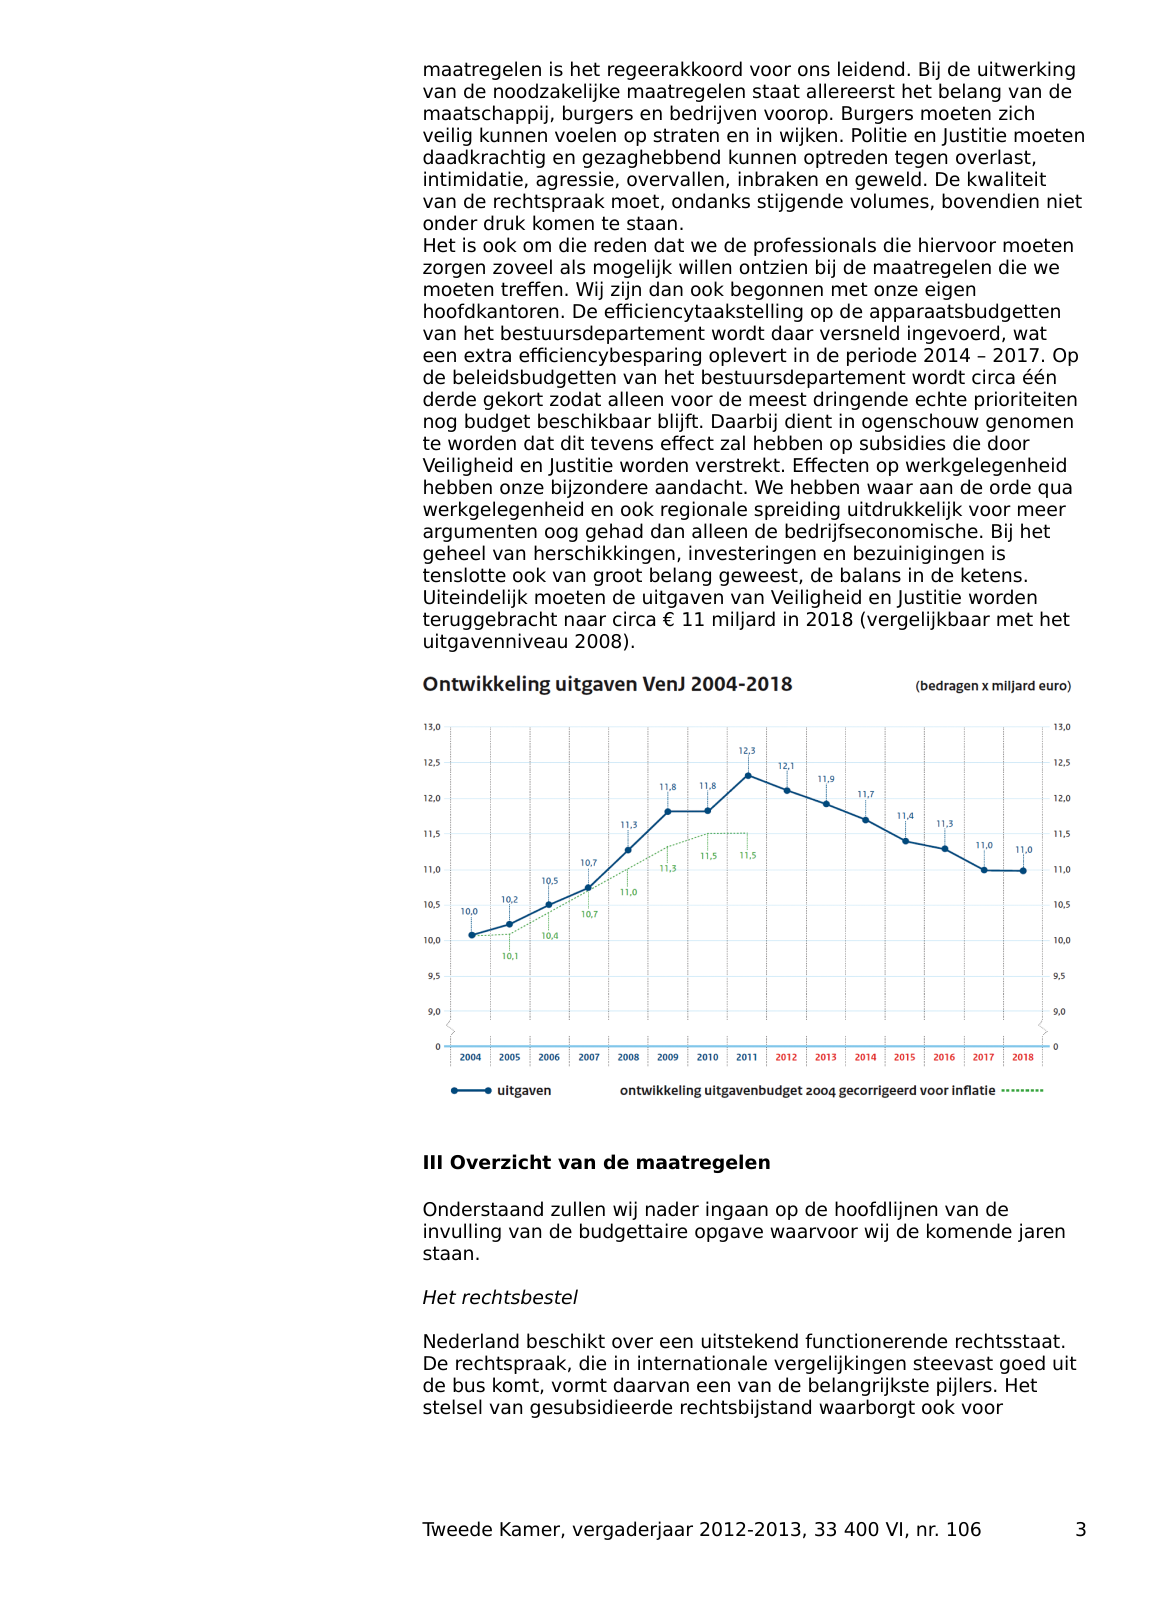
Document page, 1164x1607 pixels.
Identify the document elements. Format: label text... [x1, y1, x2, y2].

subtitle Het rechtsbestel [422, 1287, 1087, 1309]
text Nederland beschikt over een uitstekend functionerende rechtsstaat. De rechtspraak, die in internationale vergelijkingen steevast goed uit de bus komt, vormt daarvan een van de belangrijkste pijlers. Het stelsel van gesubsidieerde rechtsbijstand waarborgt ook voor [422, 1331, 1087, 1419]
text Onderstaand zullen wij nader ingaan op de hoofdlijnen van de invulling van de budgettaire opgave waarvoor wij de komende jaren staan. [422, 1199, 1087, 1265]
text maatregelen is het regeerakkoord voor ons leidend. Bij de uitwerking van de noodzakelijke maatregelen staat allereerst het belang van de maatschappij, burgers en bedrijven voorop. Burgers moeten zich veilig kunnen voelen op straten en in wijken. Politie en Justitie moeten daadkrachtig en gezaghebbend kunnen optreden tegen overlast, intimidatie, agressie, overvallen, inbraken en geweld. De kwaliteit van de rechtspraak moet, ondanks stijgende volumes, bovendien niet onder druk komen te staan. [422, 59, 1087, 235]
text Het is ook om die reden dat we de professionals die hiervoor moeten zorgen zoveel als mogelijk willen ontzien bij de maatregelen die we moeten treffen. Wij zijn dan ook begonnen met onze eigen hoofdkantoren. De efficiencytaakstelling op de apparaatsbudgetten van het bestuursdepartement wordt daar versneld ingevoerd, wat een extra efficiencybesparing oplevert in de periode 2014 – 2017. Op de beleidsbudgetten van het bestuursdepartement wordt circa één derde gekort zodat alleen voor de meest dringende echte prioriteiten nog budget beschikbaar blijft. Daarbij dient in ogenschouw genomen te worden dat dit tevens effect zal hebben op subsidies die door Veiligheid en Justitie worden verstrekt. Effecten op werkgelegenheid hebben onze bijzondere aandacht. We hebben waar aan de orde qua werkgelegenheid en ook regionale spreiding uitdrukkelijk voor meer argumenten oog gehad dan alleen de bedrijfseconomische. Bij het geheel van herschikkingen, investeringen en bezuinigingen is tenslotte ook van groot belang geweest, de balans in de ketens. [422, 235, 1087, 587]
text Uiteindelijk moeten de uitgaven van Veiligheid en Justitie worden teruggebracht naar circa € 11 miljard in 2018 (vergelijkbaar met het uitgavenniveau 2008). [422, 587, 1087, 652]
picture [422, 674, 1072, 1100]
subtitle III Overzicht van de maatregelen [422, 1152, 1087, 1174]
